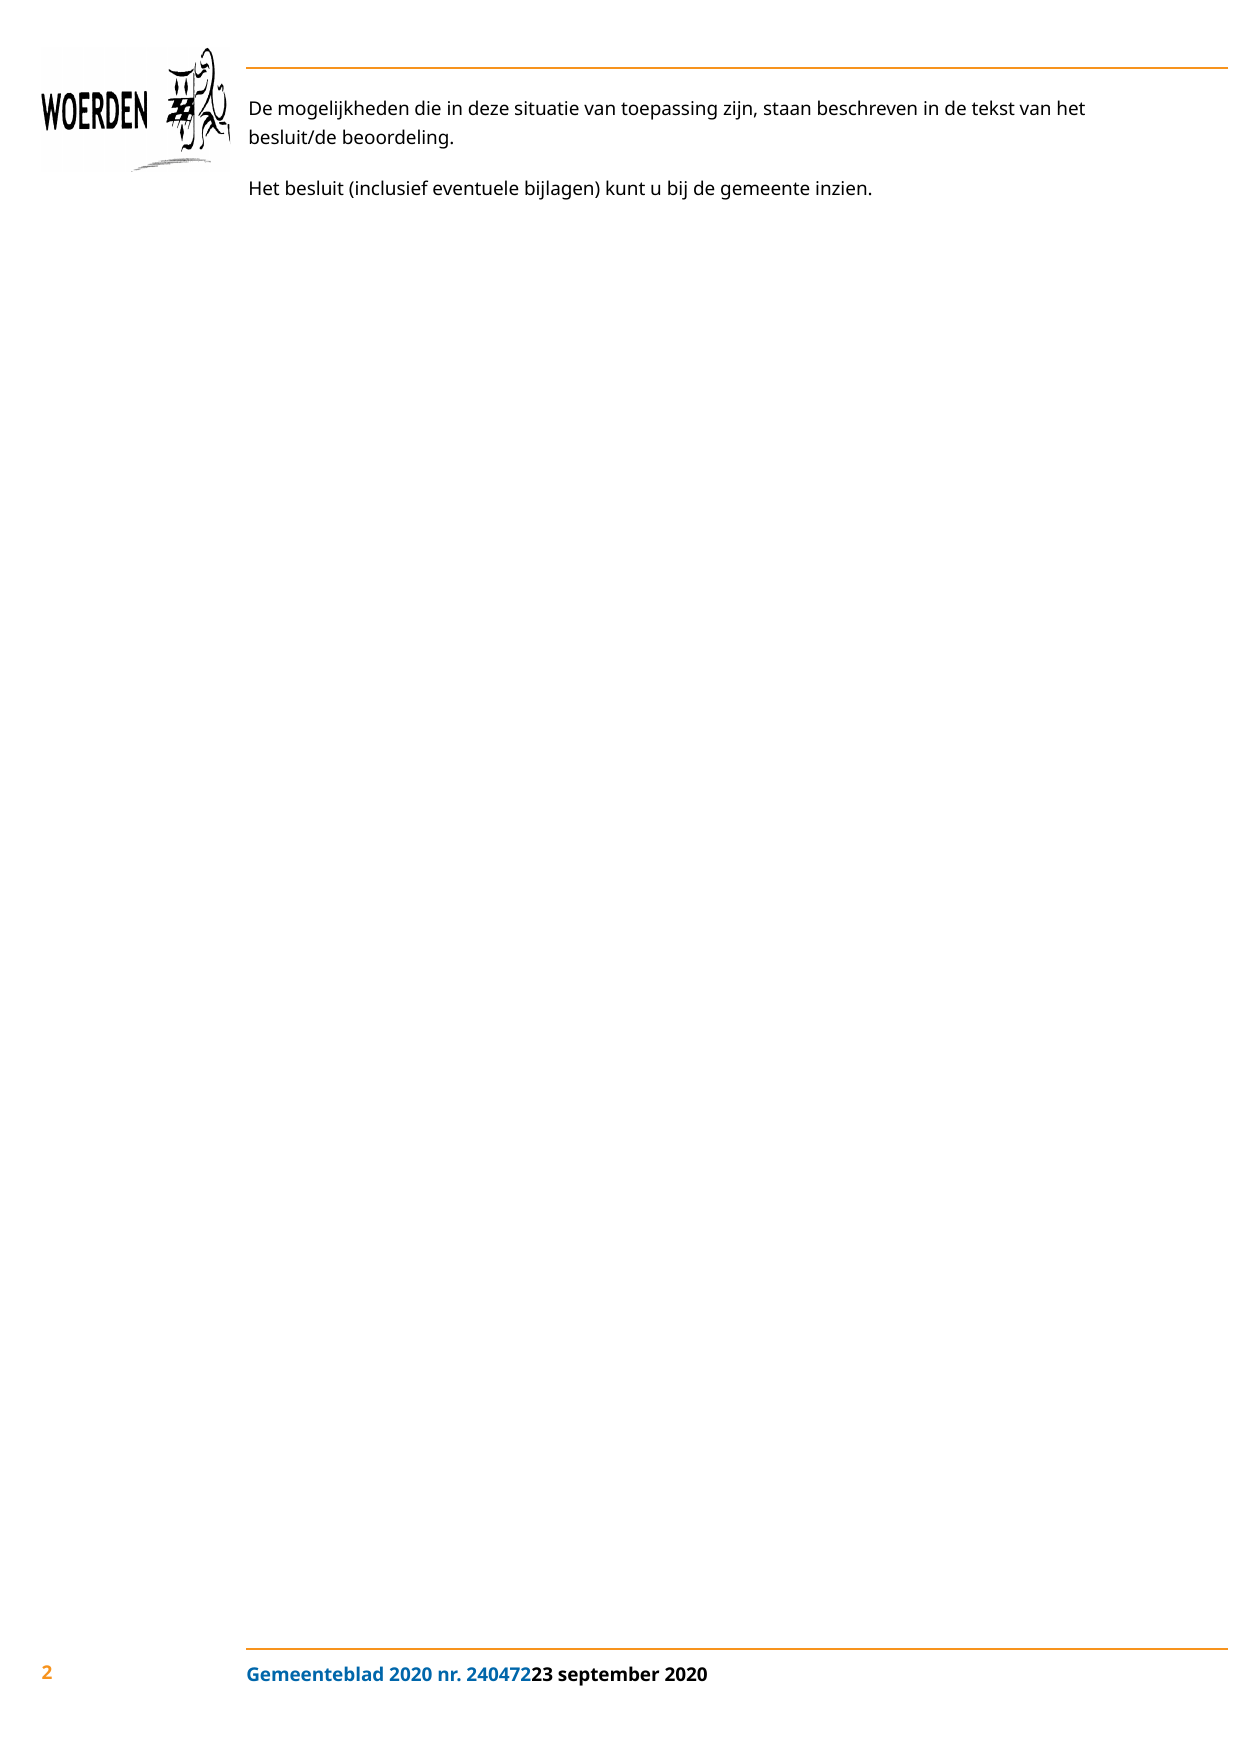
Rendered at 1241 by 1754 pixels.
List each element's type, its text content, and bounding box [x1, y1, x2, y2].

text De mogelijkheden die in deze situatie van toepassing zijn, staan beschreven in de tekst van het besluit/de beoordeling. [248, 95, 1152, 150]
picture [41, 47, 231, 172]
text Het besluit (inclusief eventuele bijlagen) kunt u bij de gemeente inzien. [248, 175, 1152, 201]
